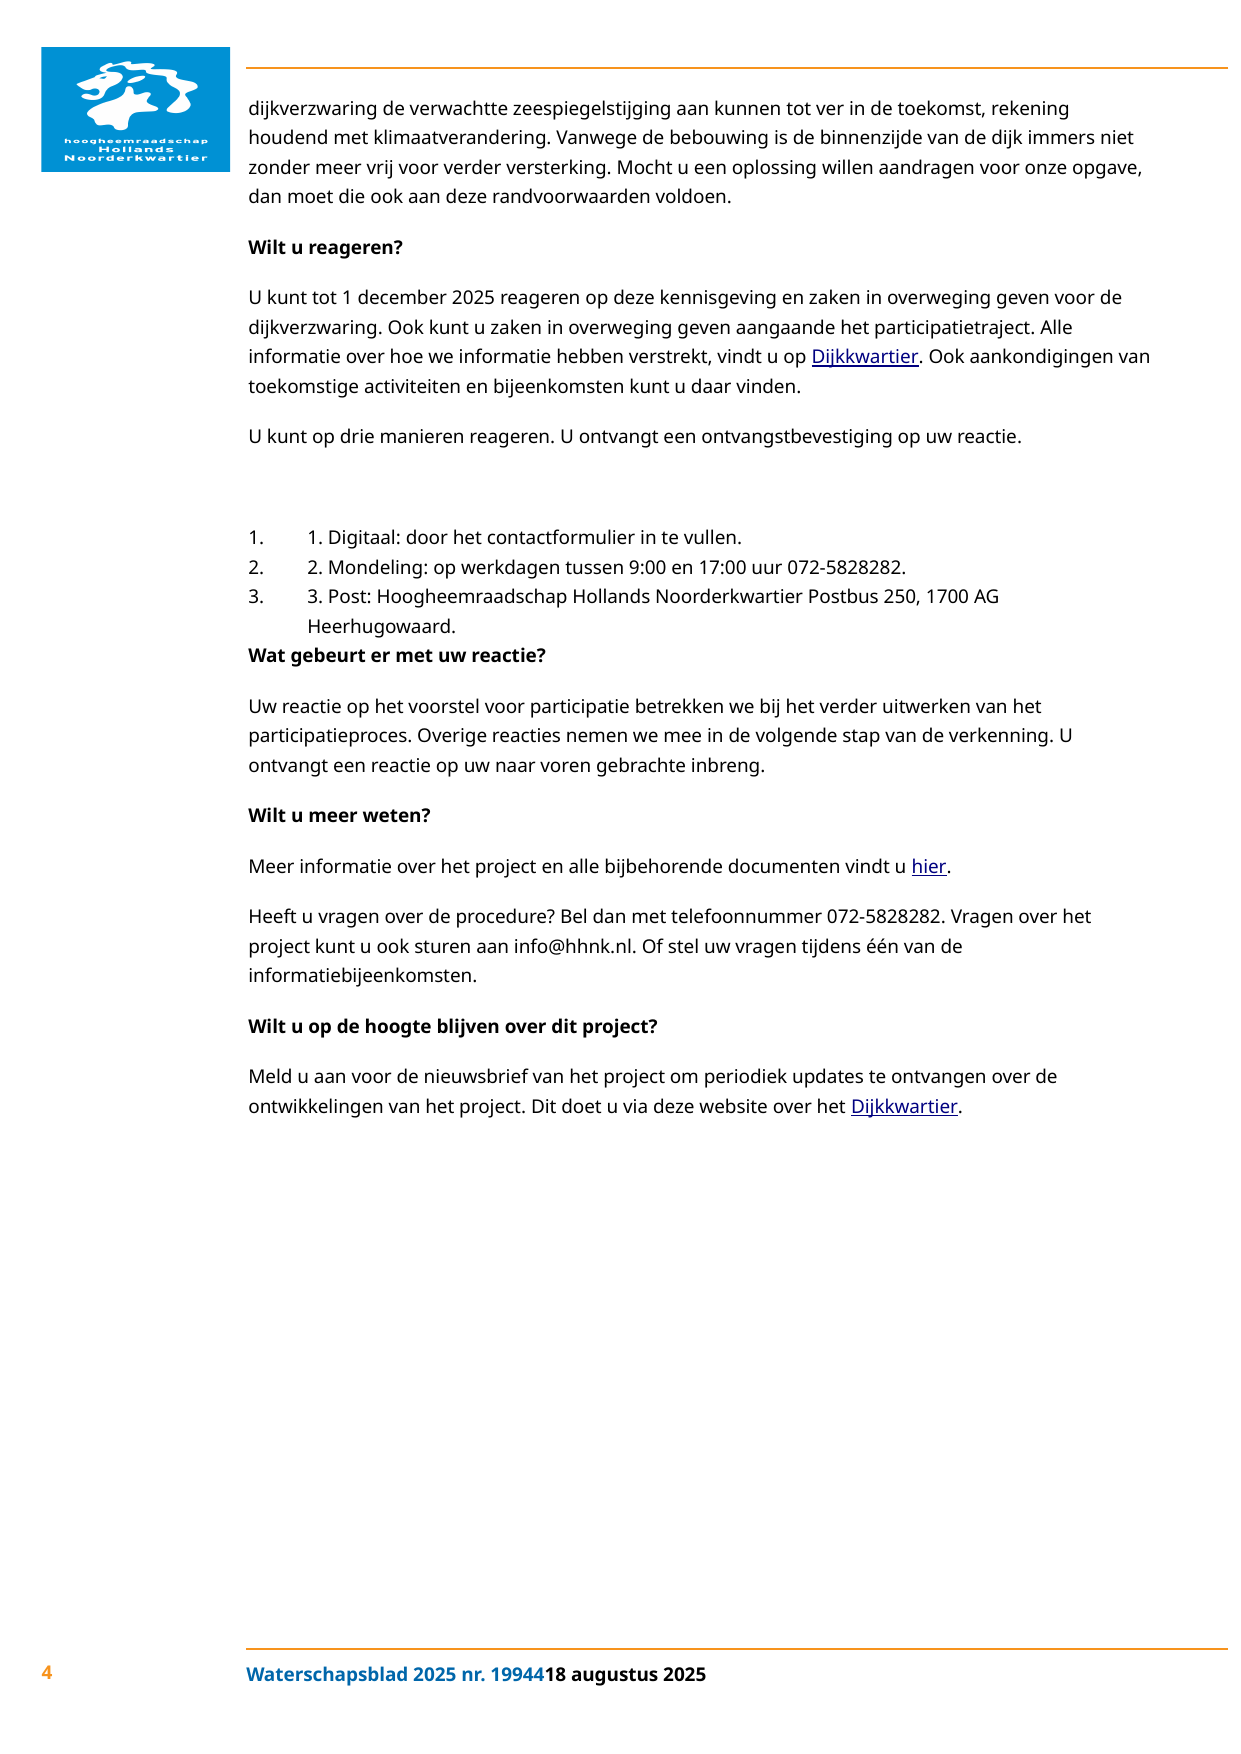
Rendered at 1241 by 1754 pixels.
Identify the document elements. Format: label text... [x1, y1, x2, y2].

list 1. Digitaal: door het contactformulier in te vullen. [248, 524, 1152, 550]
text dijkverzwaring de verwachtte zeespiegelstijging aan kunnen tot ver in de toekomst, rekening houdend met klimaatverandering. Vanwege de bebouwing is de binnenzijde van de dijk immers niet zonder meer vrij voor verder versterking. Mocht u een oplossing willen aandragen voor onze opgave, dan moet die ook aan deze randvoorwaarden voldoen. [248, 95, 1152, 209]
list 3. Post: Hoogheemraadschap Hollands Noorderkwartier Postbus 250, 1700 AG Heerhugowaard. [248, 583, 1152, 639]
text Heeft u vragen over de procedure? Bel dan met telefoonnummer 072-5828282. Vragen over het project kunt u ook sturen aan info@hhnk.nl. Of stel uw vragen tijdens één van de informatiebijeenkomsten. [248, 903, 1152, 988]
picture [88, 87, 157, 130]
text U kunt op drie manieren reageren. U ontvangt een ontvangstbevestiging op uw reactie. [248, 423, 1152, 449]
picture [129, 76, 144, 82]
text Wilt u meer weten? [248, 803, 1152, 828]
text Uw reactie op het voorstel voor participatie betrekken we bij het verder uitwerken van het participatieproces. Overige reacties nemen we mee in de volgende stap van de verkenning. U ontvangt een reactie op uw naar voren gebrachte inbreng. [248, 693, 1152, 778]
text Wilt u op de hoogte blijven over dit project? [248, 1013, 1152, 1039]
text Wilt u reageren? [248, 234, 1152, 260]
list 2. Mondeling: op werkdagen tussen 9:00 en 17:00 uur 072-5828282. [248, 554, 1152, 580]
picture [118, 62, 197, 112]
text Wat gebeurt er met uw reactie? [248, 643, 1152, 668]
text Meer informatie over het project en alle bijbehorende documenten vindt u hier. [248, 853, 1152, 879]
text U kunt tot 1 december 2025 reageren op deze kennisgeving en zaken in overweging geven voor de dijkverzwaring. Ook kunt u zaken in overweging geven aangaande het participatietraject. Alle informatie over hoe we informatie hebben verstrekt, vindt u op Dijkkwartier. Ook aankondigingen van toekomstige activiteiten en bijeenkomsten kunt u daar vinden. [248, 284, 1152, 399]
picture [78, 64, 122, 99]
text Meld u aan voor de nieuwsbrief van het project om periodiek updates te ontvangen over de ontwikkelingen van het project. Dit doet u via deze website over het Dijkkwartier. [248, 1063, 1152, 1119]
